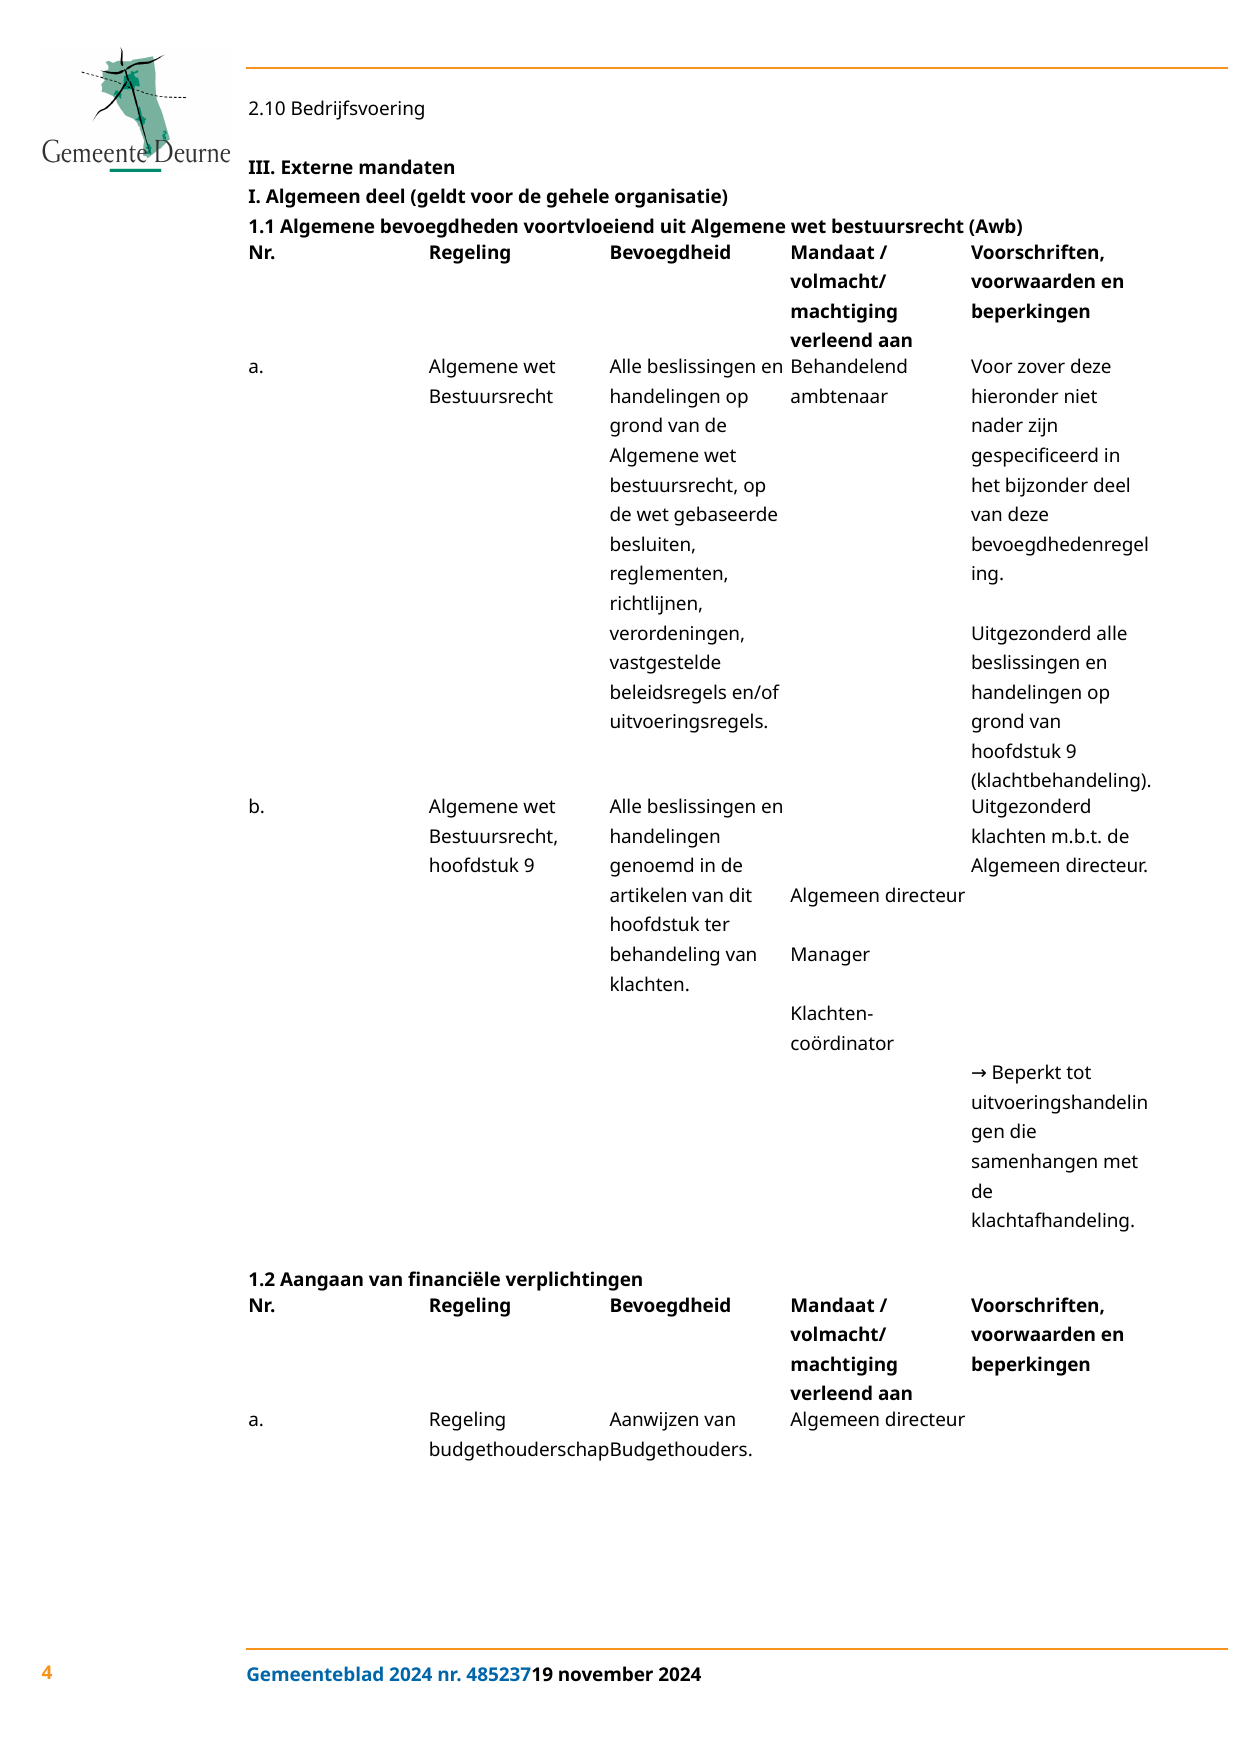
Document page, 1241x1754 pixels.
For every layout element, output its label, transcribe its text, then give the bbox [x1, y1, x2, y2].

table_cell Regeling budgethouderschap [429, 1406, 609, 1462]
table_cell a. [248, 354, 429, 793]
table_cell [971, 1406, 1152, 1462]
table_cell b. [248, 793, 429, 1233]
table_cell Algemeen directeur Manager Klachten- coördinator [790, 793, 971, 1233]
table_cell Alle beslissingen en handelingen genoemd in de artikelen van dit hoofdstuk ter behandeling van klachten. [609, 793, 790, 1233]
table_cell Mandaat / volmacht/ machtiging verleend aan [790, 1292, 971, 1406]
table_header 1.2 Aangaan van financiële verplichtingen [248, 1266, 1152, 1292]
table_cell a. [248, 1406, 429, 1462]
table_cell Regeling [429, 1292, 609, 1406]
table_cell Behandelend ambtenaar [790, 354, 971, 793]
table_cell Voorschriften, voorwaarden en beperkingen [971, 1292, 1152, 1406]
table_cell Mandaat / volmacht/ machtiging verleend aan [790, 239, 971, 353]
text 2.10 Bedrijfsvoering [248, 95, 1152, 121]
table_cell Bevoegdheid [609, 239, 790, 353]
table_cell Voor zover deze hieronder niet nader zijn gespecificeerd in het bijzonder deel van deze bevoegdhedenregeling. Uitgezonderd alle beslissingen en handelingen op grond van hoofdstuk 9 (klachtbehandeling). [971, 354, 1152, 793]
table_cell Uitgezonderd klachten m.b.t. de Algemeen directeur. → Beperkt tot uitvoeringshandelingen die samenhangen met de klachtafhandeling. [971, 793, 1152, 1233]
table_cell Algemene wet Bestuursrecht [429, 354, 609, 793]
table_cell Algemeen directeur [790, 1406, 971, 1462]
text III. Externe mandaten [248, 154, 1152, 180]
table_cell Voorschriften, voorwaarden en beperkingen [971, 239, 1152, 353]
picture [41, 47, 231, 172]
table_cell Aanwijzen van Budgethouders. [609, 1406, 790, 1462]
table_cell Nr. [248, 239, 429, 353]
table_cell Regeling [429, 239, 609, 353]
table_cell Algemene wet Bestuursrecht, hoofdstuk 9 [429, 793, 609, 1233]
table_cell Bevoegdheid [609, 1292, 790, 1406]
table_header 1.1 Algemene bevoegdheden voortvloeiend uit Algemene wet bestuursrecht (Awb) [248, 213, 1152, 239]
table_cell Alle beslissingen en handelingen op grond van de Algemene wet bestuursrecht, op de wet gebaseerde besluiten, reglementen, richtlijnen, verordeningen, vastgestelde beleidsregels en/of uitvoeringsregels. [609, 354, 790, 793]
text I. Algemeen deel (geldt voor de gehele organisatie) [248, 183, 1152, 209]
table_cell Nr. [248, 1292, 429, 1406]
